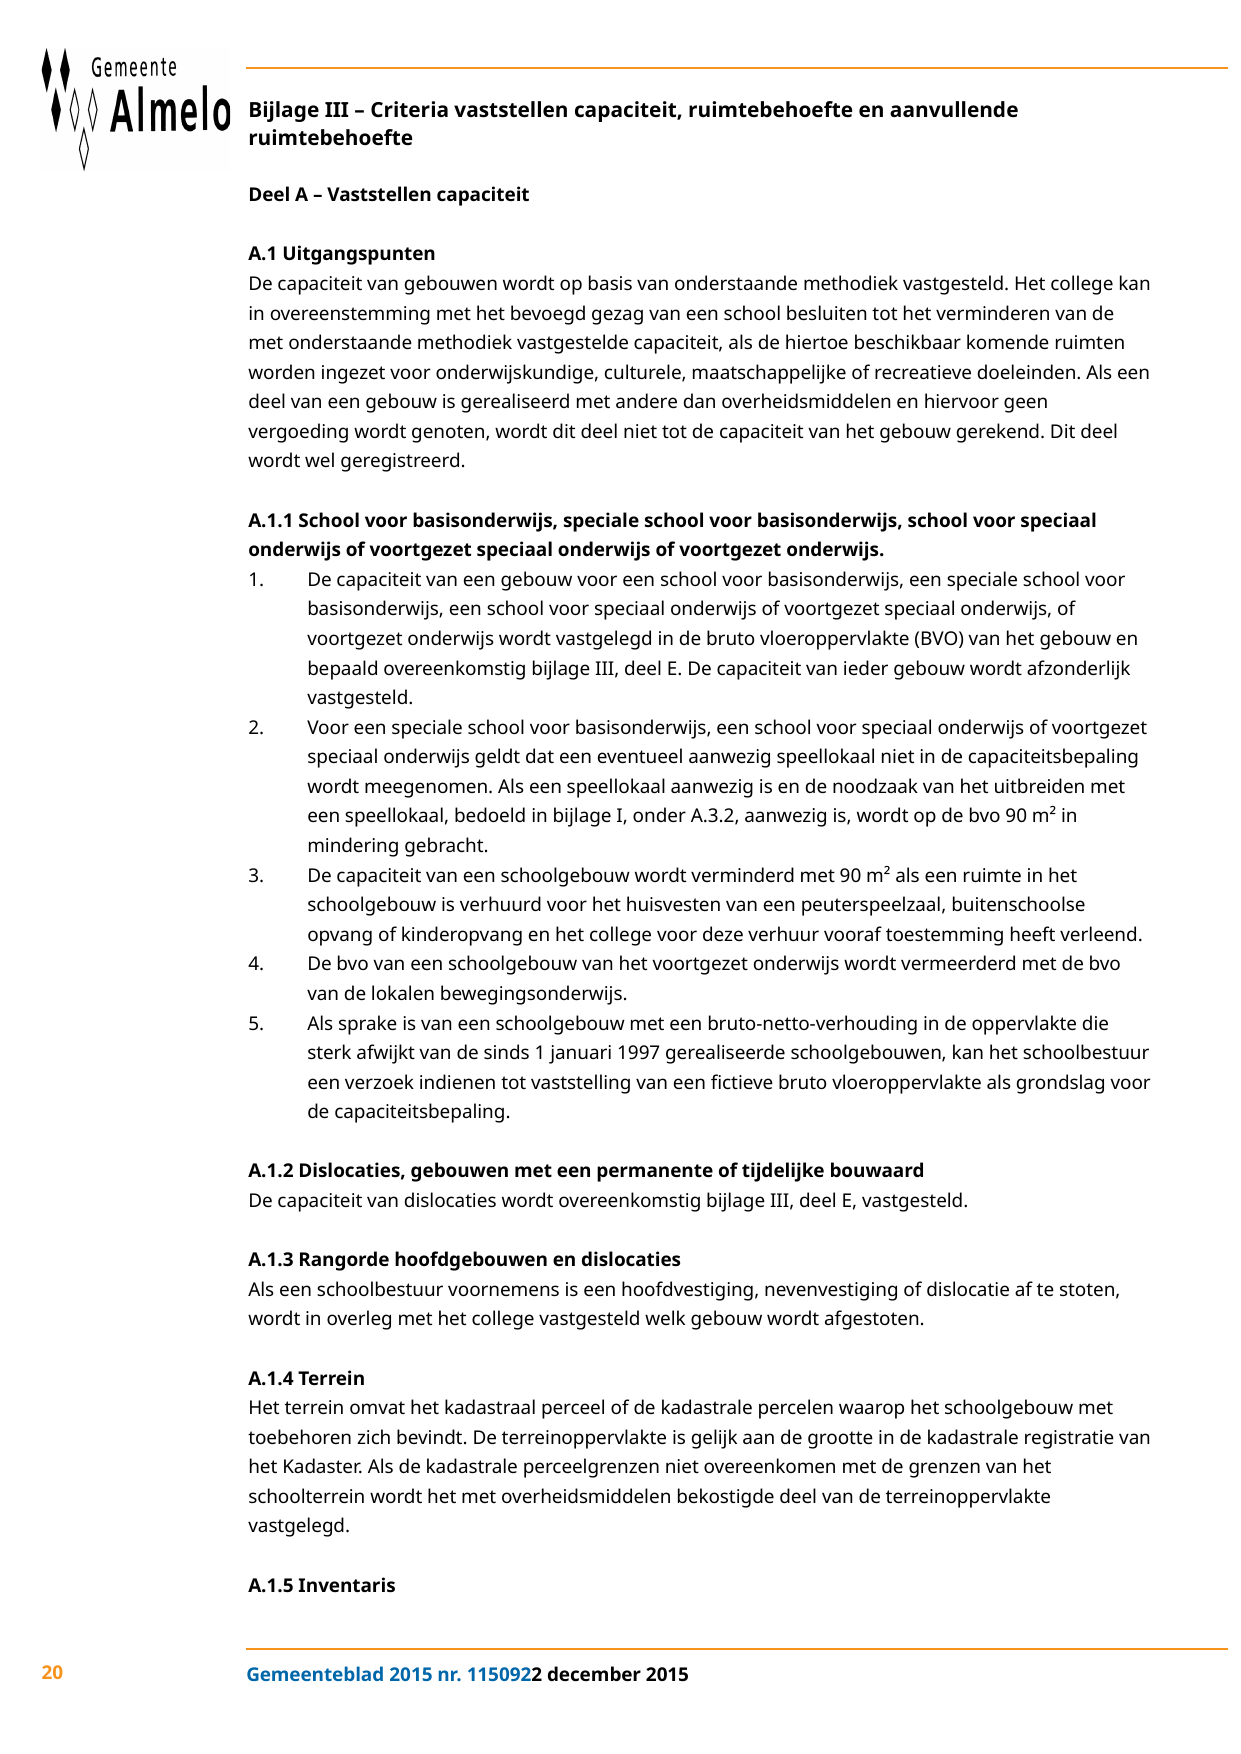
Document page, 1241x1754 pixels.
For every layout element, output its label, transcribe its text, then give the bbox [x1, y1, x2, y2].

text De capaciteit van dislocaties wordt overeenkomstig bijlage III, deel E, vastgesteld. [248, 1187, 1152, 1213]
list De capaciteit van een schoolgebouw wordt verminderd met 90 m² als een ruimte in het schoolgebouw is verhuurd voor het huisvesten van een peuterspeelzaal, buitenschoolse opvang of kinderopvang en het college voor deze verhuur vooraf toestemming heeft verleend. [248, 862, 1152, 947]
text A.1.5 Inventaris [248, 1572, 1152, 1597]
text De capaciteit van gebouwen wordt op basis van onderstaande methodiek vastgesteld. Het college kan in overeenstemming met het bevoegd gezag van een school besluiten tot het verminderen van de met onderstaande methodiek vastgestelde capaciteit, als de hiertoe beschikbaar komende ruimten worden ingezet voor onderwijskundige, culturele, maatschappelijke of recreatieve doeleinden. Als een deel van een gebouw is gerealiseerd met andere dan overheidsmiddelen en hiervoor geen vergoeding wordt genoten, wordt dit deel niet tot de capaciteit van het gebouw gerekend. Dit deel wordt wel geregistreerd. [248, 270, 1152, 473]
text Deel A – Vaststellen capaciteit [248, 181, 1152, 207]
text A.1.3 Rangorde hoofdgebouwen en dislocaties [248, 1246, 1152, 1272]
text Bijlage III – Criteria vaststellen capaciteit, ruimtebehoefte en aanvullende ruimtebehoefte [248, 95, 1152, 152]
list Voor een speciale school voor basisonderwijs, een school voor speciaal onderwijs of voortgezet speciaal onderwijs geldt dat een eventueel aanwezig speellokaal niet in de capaciteitsbepaling wordt meegenomen. Als een speellokaal aanwezig is en de noodzaak van het uitbreiden met een speellokaal, bedoeld in bijlage I, onder A.3.2, aanwezig is, wordt op de bvo 90 m² in mindering gebracht. [248, 714, 1152, 858]
list De bvo van een schoolgebouw van het voortgezet onderwijs wordt vermeerderd met de bvo van de lokalen bewegingsonderwijs. [248, 951, 1152, 1006]
list Als sprake is van een schoolgebouw met een bruto-netto-verhouding in de oppervlakte die sterk afwijkt van de sinds 1 januari 1997 gerealiseerde schoolgebouwen, kan het schoolbestuur een verzoek indienen tot vaststelling van een fictieve bruto vloeroppervlakte als grondslag voor de capaciteitsbepaling. [248, 1010, 1152, 1124]
text Het terrein omvat het kadastraal perceel of de kadastrale percelen waarop het schoolgebouw met toebehoren zich bevindt. De terreinoppervlakte is gelijk aan de grootte in de kadastrale registratie van het Kadaster. Als de kadastrale perceelgrenzen niet overeenkomen met de grenzen van het schoolterrein wordt het met overheidsmiddelen bekostigde deel van de terreinoppervlakte vastgelegd. [248, 1394, 1152, 1538]
text A.1.1 School voor basisonderwijs, speciale school voor basisonderwijs, school voor speciaal onderwijs of voortgezet speciaal onderwijs of voortgezet onderwijs. [248, 507, 1152, 562]
picture [41, 47, 231, 172]
text A.1.4 Terrein [248, 1365, 1152, 1390]
text A.1.2 Dislocaties, gebouwen met een permanente of tijdelijke bouwaard [248, 1158, 1152, 1183]
text Als een schoolbestuur voornemens is een hoofdvestiging, nevenvestiging of dislocatie af te stoten, wordt in overleg met het college vastgesteld welk gebouw wordt afgestoten. [248, 1276, 1152, 1331]
text A.1 Uitgangspunten [248, 241, 1152, 266]
list De capaciteit van een gebouw voor een school voor basisonderwijs, een speciale school voor basisonderwijs, een school voor speciaal onderwijs of voortgezet speciaal onderwijs, of voortgezet onderwijs wordt vastgelegd in de bruto vloeroppervlakte (BVO) van het gebouw en bepaald overeenkomstig bijlage III, deel E. De capaciteit van ieder gebouw wordt afzonderlijk vastgesteld. [248, 566, 1152, 710]
